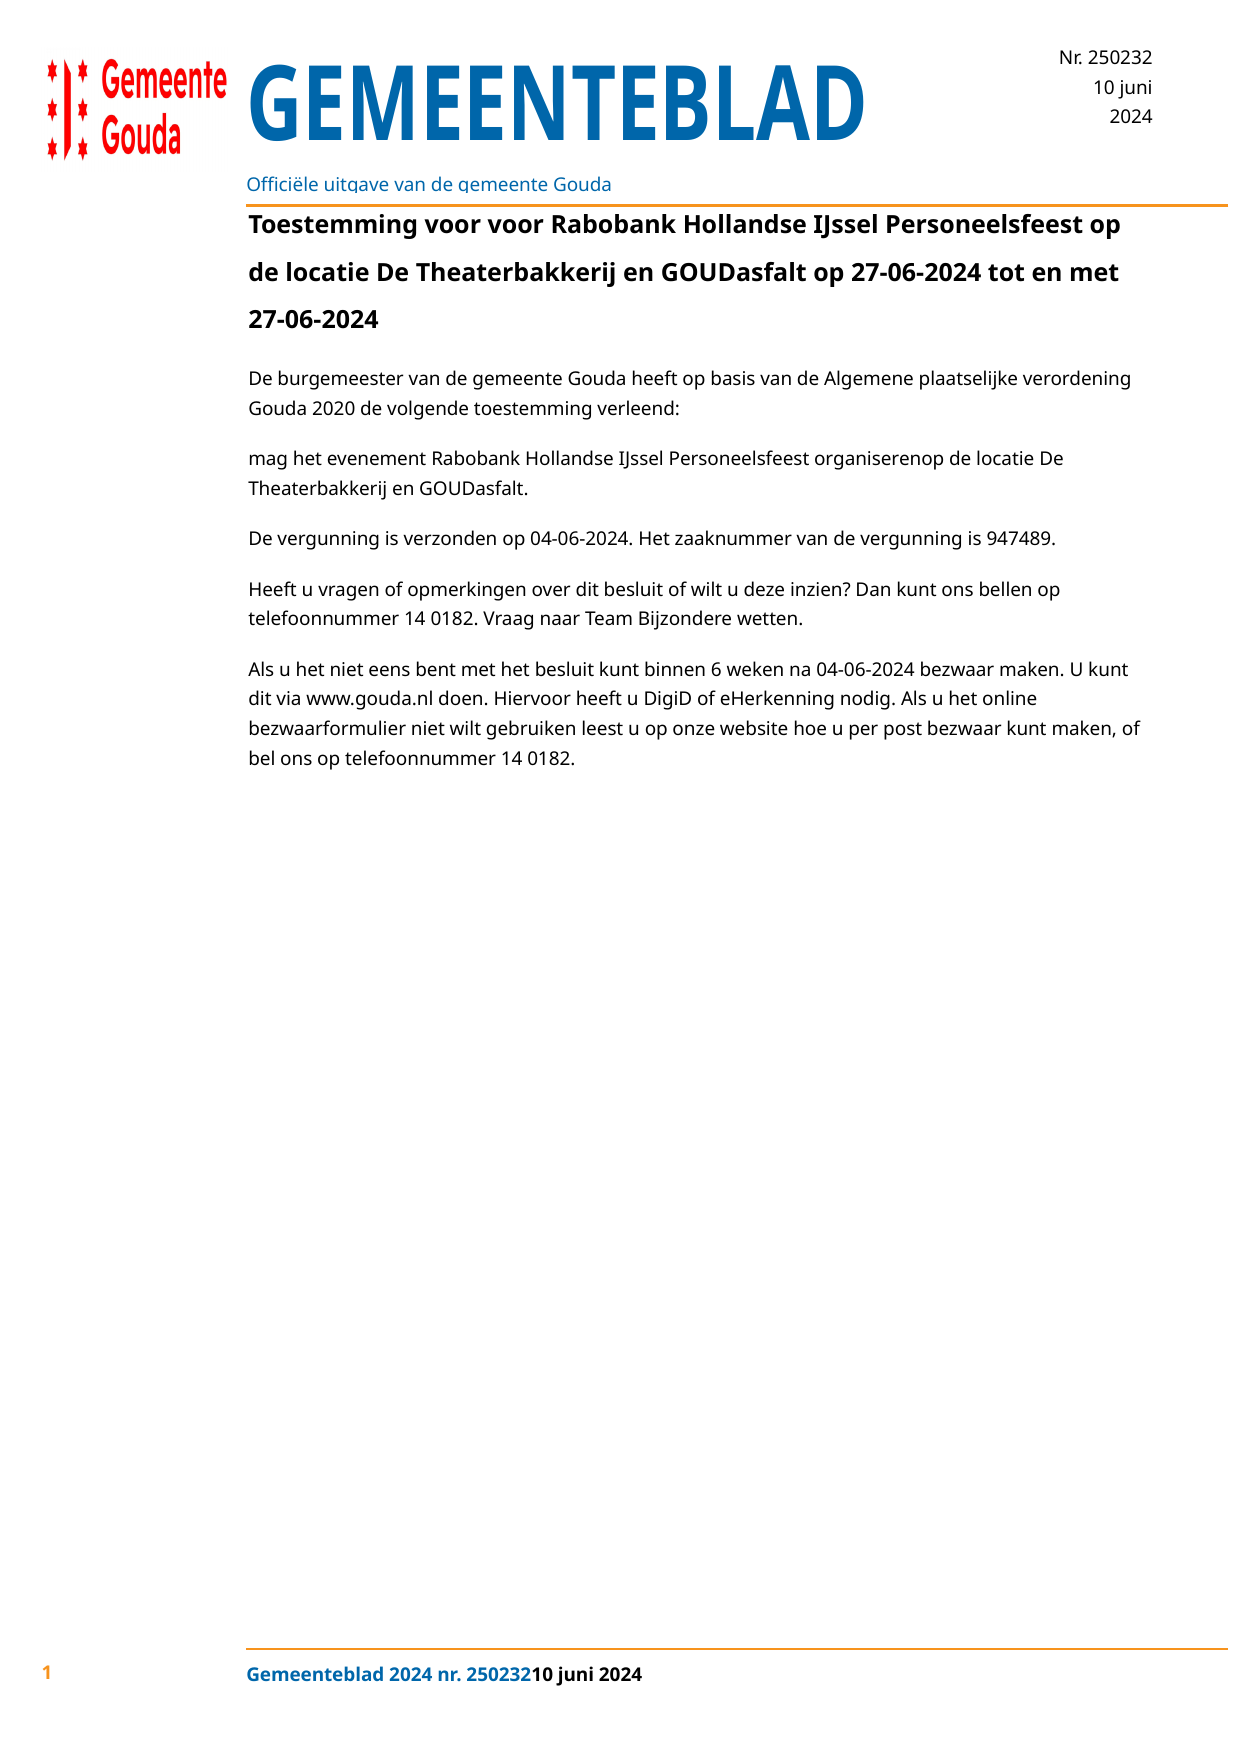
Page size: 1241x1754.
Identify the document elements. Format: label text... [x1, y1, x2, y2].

text mag het evenement Rabobank Hollandse IJssel Personeelsfeest organiserenop de locatie De Theaterbakkerij en GOUDasfalt. [248, 446, 1152, 501]
text De vergunning is verzonden op 04-06-2024. Het zaaknummer van de vergunning is 947489. [248, 526, 1152, 551]
text De burgemeester van de gemeente Gouda heeft op basis van de Algemene plaatselijke verordening Gouda 2020 de volgende toestemming verleend: [248, 366, 1152, 421]
text Als u het niet eens bent met het besluit kunt binnen 6 weken na 04-06-2024 bezwaar maken. U kunt dit via www.gouda.nl doen. Hiervoor heeft u DigiD of eHerkenning nodig. Als u het online bezwaarformulier niet wilt gebruiken leest u op onze website hoe u per post bezwaar kunt maken, of bel ons op telefoonnummer 14 0182. [248, 656, 1152, 770]
text Toestemming voor voor Rabobank Hollandse IJssel Personeelsfeest op de locatie De Theaterbakkerij en GOUDasfalt op 27-06-2024 tot en met 27-06-2024 [248, 207, 1152, 336]
text Heeft u vragen of opmerkingen over dit besluit of wilt u deze inzien? Dan kunt ons bellen op telefoonnummer 14 0182. Vraag naar Team Bijzondere wetten. [248, 576, 1152, 631]
picture [41, 47, 231, 172]
